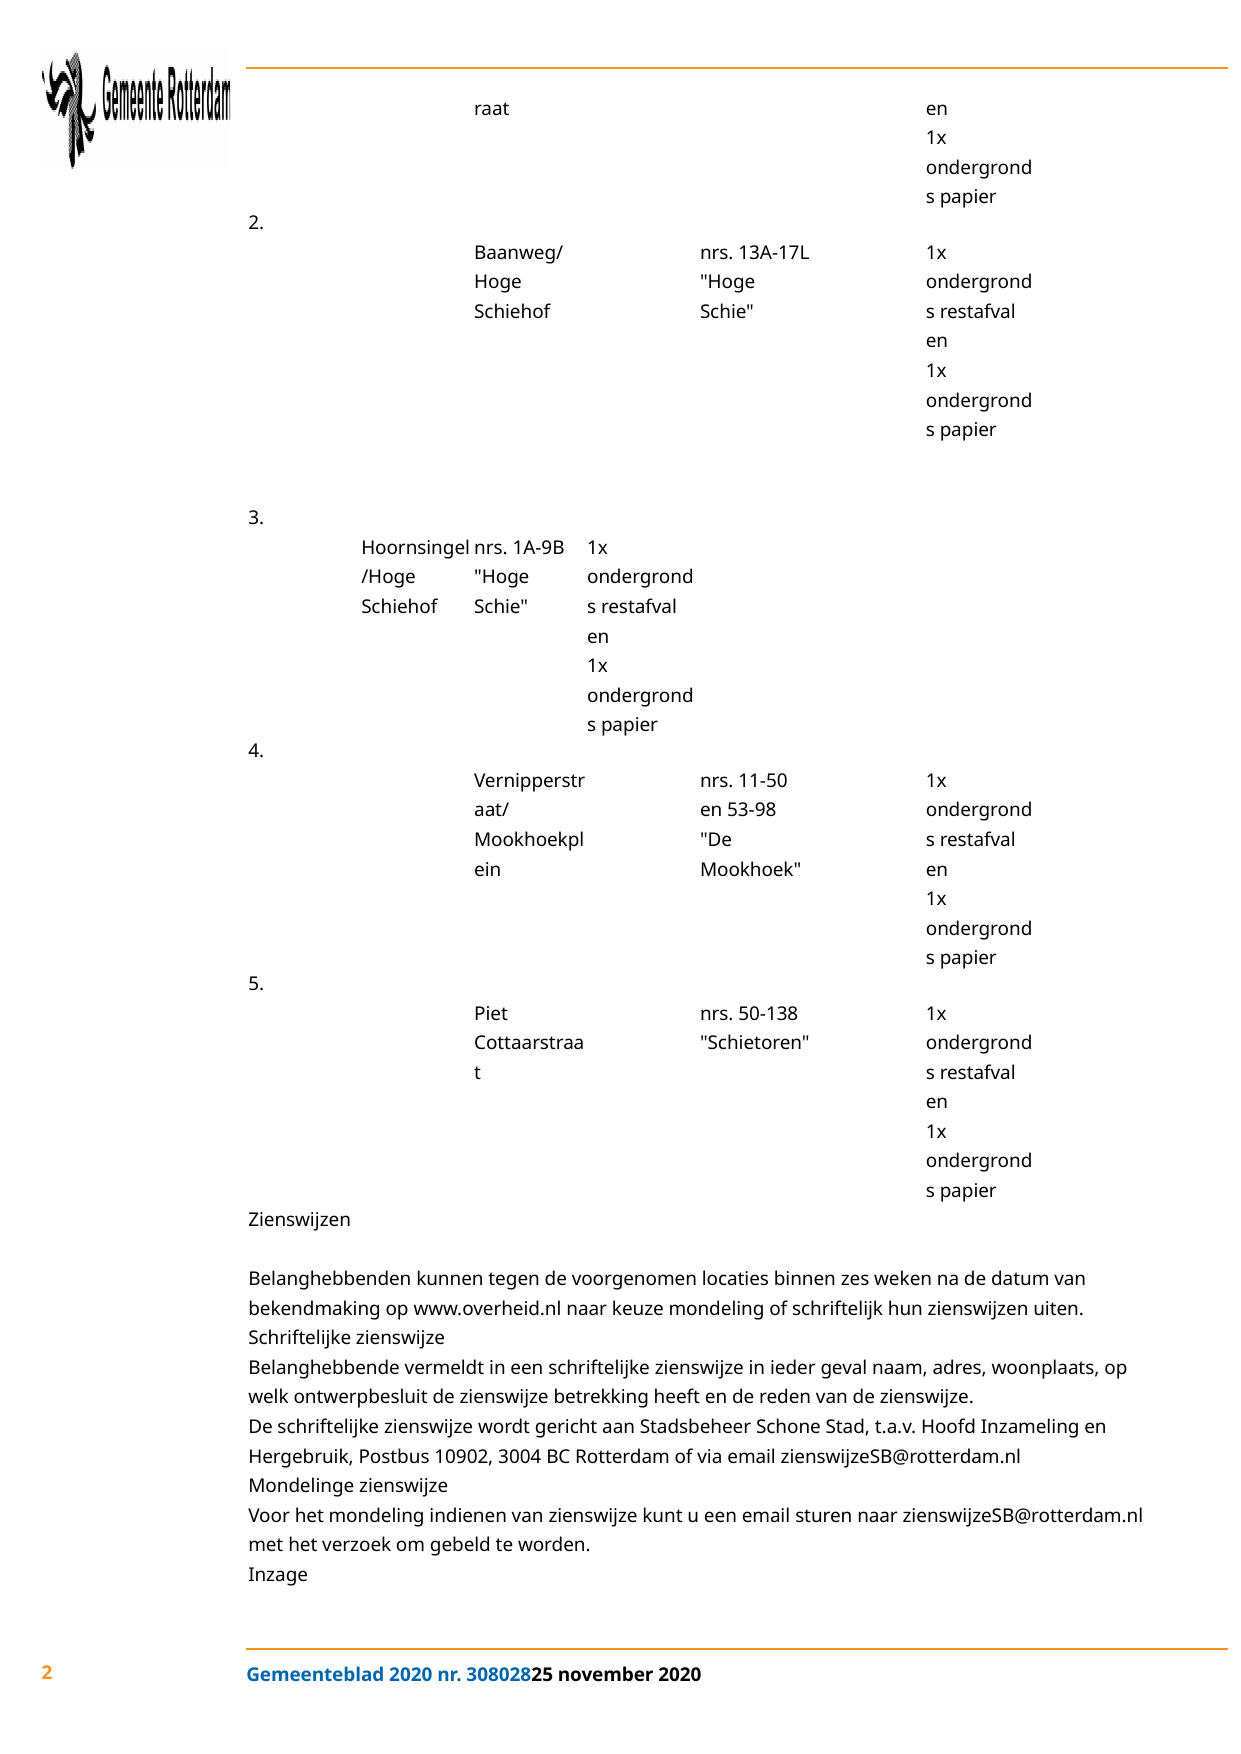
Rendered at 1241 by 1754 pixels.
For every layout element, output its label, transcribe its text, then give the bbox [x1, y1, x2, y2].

table_header 3. [248, 505, 361, 737]
text Zienswijzen [248, 1206, 1152, 1232]
table_cell 2. [248, 209, 361, 442]
table_cell nrs. 11-50 en 53-98 "De Mookhoek" [700, 738, 813, 970]
table_cell [1039, 970, 1152, 1203]
table_cell nrs. 50-138 "Schietoren" [700, 970, 813, 1203]
table_cell [361, 970, 474, 1203]
table_cell raat [474, 95, 587, 209]
text Mondelinge zienswijze [248, 1472, 1152, 1498]
table_cell 1x ondergronds restafval en 1x ondergronds papier [926, 970, 1038, 1203]
table_cell [361, 738, 474, 970]
table_cell 5. [248, 970, 361, 1203]
table_cell Vernipperstraat/Mookhoekplein [474, 738, 587, 970]
table_cell [361, 95, 474, 209]
table_cell 1x ondergronds restafval en 1x ondergronds papier [926, 209, 1038, 442]
table_cell en 1x ondergronds papier [926, 95, 1038, 209]
table_cell [813, 738, 926, 970]
table_cell [813, 970, 926, 1203]
table_cell [1039, 738, 1152, 970]
table_cell Piet Cottaarstraat [474, 970, 587, 1203]
table_cell 4. [248, 738, 361, 970]
text Belanghebbenden kunnen tegen de voorgenomen locaties binnen zes weken na de datum van bekendmaking op www.overheid.nl naar keuze mondeling of schriftelijk hun zienswijzen uiten. [248, 1265, 1152, 1321]
table_cell Baanweg/Hoge Schiehof [474, 209, 587, 442]
table_cell [587, 970, 700, 1203]
table_cell [248, 95, 361, 209]
table_cell [813, 209, 926, 442]
table_cell [813, 95, 926, 209]
table_cell [587, 209, 700, 442]
text De schriftelijke zienswijze wordt gericht aan Stadsbeheer Schone Stad, t.a.v. Hoofd Inzameling en Hergebruik, Postbus 10902, 3004 BC Rotterdam of via email zienswijzeSB@rotterdam.nl [248, 1413, 1152, 1469]
text Inzage [248, 1561, 1152, 1587]
table_cell [1039, 95, 1152, 209]
table_header Hoornsingel/Hoge Schiehof [361, 505, 474, 737]
table_cell [700, 95, 813, 209]
table_header nrs. 1A-9B "Hoge Schie" [474, 505, 587, 737]
table_cell [587, 738, 700, 970]
text Schriftelijke zienswijze [248, 1324, 1152, 1350]
text Belanghebbende vermeldt in een schriftelijke zienswijze in ieder geval naam, adres, woonplaats, op welk ontwerpbesluit de zienswijze betrekking heeft en de reden van de zienswijze. [248, 1354, 1152, 1409]
table_cell [361, 209, 474, 442]
picture [41, 47, 231, 172]
table_cell [1039, 209, 1152, 442]
table_cell nrs. 13A-17L "Hoge Schie" [700, 209, 813, 442]
text Voor het mondeling indienen van zienswijze kunt u een email sturen naar zienswijzeSB@rotterdam.nl met het verzoek om gebeld te worden. [248, 1502, 1152, 1557]
table_cell 1x ondergronds restafval en 1x ondergronds papier [926, 738, 1038, 970]
table_header 1x ondergronds restafval en 1x ondergronds papier [587, 505, 700, 737]
table_cell [587, 95, 700, 209]
